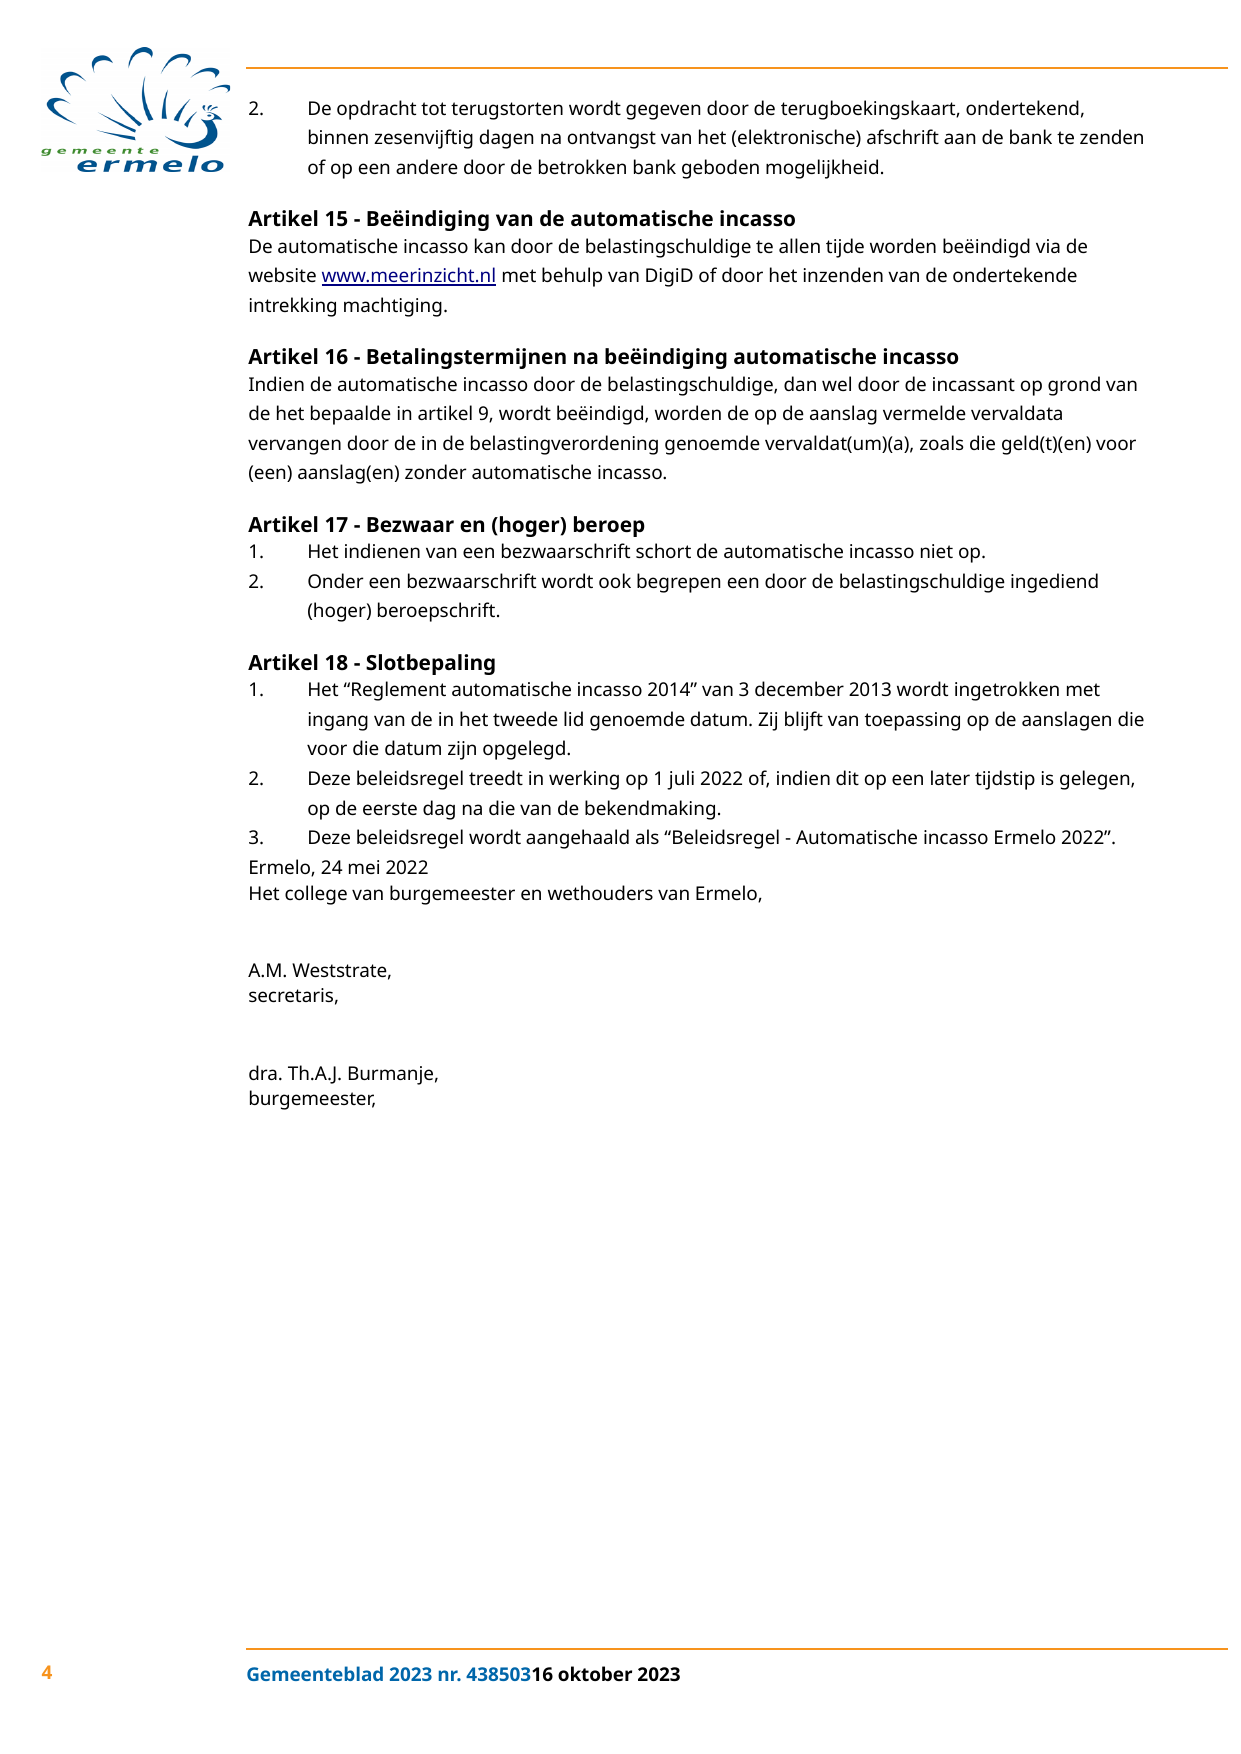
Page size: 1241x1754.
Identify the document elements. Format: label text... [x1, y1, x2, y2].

text Indien de automatische incasso door de belastingschuldige, dan wel door de incassant op grond van de het bepaalde in artikel 9, wordt beëindigd, worden de op de aanslag vermelde vervaldata vervangen door de in de belastingverordening genoemde vervaldat(um)(a), zoals die geld(t)(en) voor (een) aanslag(en) zonder automatische incasso. [248, 371, 1152, 485]
text dra. Th.A.J. Burmanje, [248, 1060, 1152, 1086]
text burgemeester, [248, 1086, 1152, 1111]
list De opdracht tot terugstorten wordt gegeven door de terugboekingskaart, ondertekend, binnen zesenvijftig dagen na ontvangst van het (elektronische) afschrift aan de bank te zenden of op een andere door de betrokken bank geboden mogelijkheid. [248, 95, 1152, 180]
list Het “Reglement automatische incasso 2014” van 3 december 2013 wordt ingetrokken met ingang van de in het tweede lid genoemde datum. Zij blijft van toepassing op de aanslagen die voor die datum zijn opgelegd. [248, 676, 1152, 761]
picture [41, 47, 231, 172]
text Artikel 18 - Slotbepaling [248, 648, 1152, 676]
text De automatische incasso kan door de belastingschuldige te allen tijde worden beëindigd via de website www.meerinzicht.nl met behulp van DigiD of door het inzenden van de ondertekende intrekking machtiging. [248, 233, 1152, 318]
text Artikel 15 - Beëindiging van de automatische incasso [248, 204, 1152, 233]
text Ermelo, 24 mei 2022 [248, 854, 1152, 880]
list Het indienen van een bezwaarschrift schort de automatische incasso niet op. [248, 538, 1152, 564]
list Onder een bezwaarschrift wordt ook begrepen een door de belastingschuldige ingediend (hoger) beroepschrift. [248, 568, 1152, 623]
text Het college van burgemeester en wethouders van Ermelo, [248, 880, 1152, 905]
text A.M. Weststrate, [248, 957, 1152, 983]
text Artikel 16 - Betalingstermijnen na beëindiging automatische incasso [248, 342, 1152, 371]
list Deze beleidsregel wordt aangehaald als “Beleidsregel - Automatische incasso Ermelo 2022”. [248, 824, 1152, 850]
text secretaris, [248, 983, 1152, 1008]
list Deze beleidsregel treedt in werking op 1 juli 2022 of, indien dit op een later tijdstip is gelegen, op de eerste dag na die van de bekendmaking. [248, 765, 1152, 821]
text Artikel 17 - Bezwaar en (hoger) beroep [248, 510, 1152, 538]
